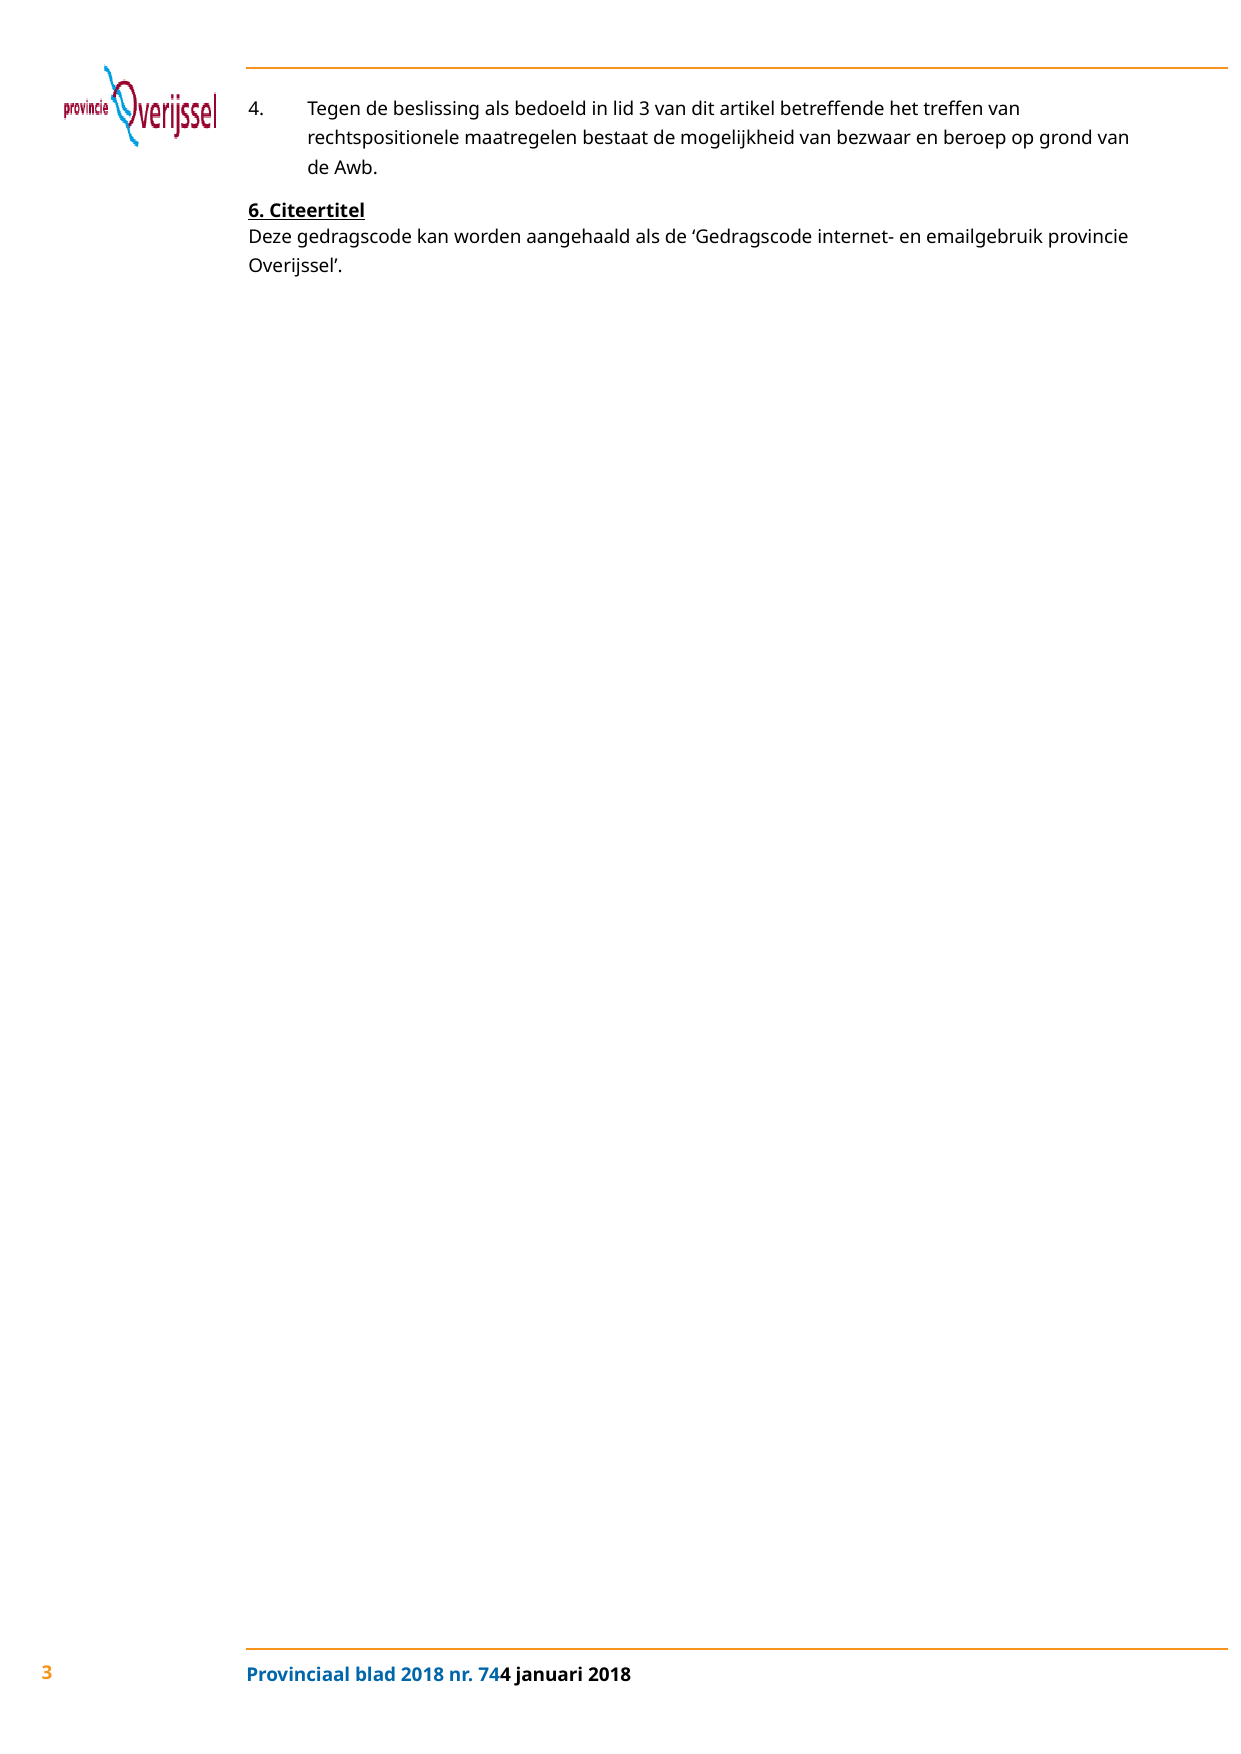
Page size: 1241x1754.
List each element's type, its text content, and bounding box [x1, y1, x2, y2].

text 6. Citeertitel [248, 197, 1152, 223]
text Deze gedragscode kan worden aangehaald als de ‘Gedragscode internet- en emailgebruik provincie Overijssel’. [248, 223, 1152, 278]
picture [41, 47, 231, 172]
list Tegen de beslissing als bedoeld in lid 3 van dit artikel betreffende het treffen van rechtspositionele maatregelen bestaat de mogelijkheid van bezwaar en beroep op grond van de Awb. [248, 95, 1152, 180]
